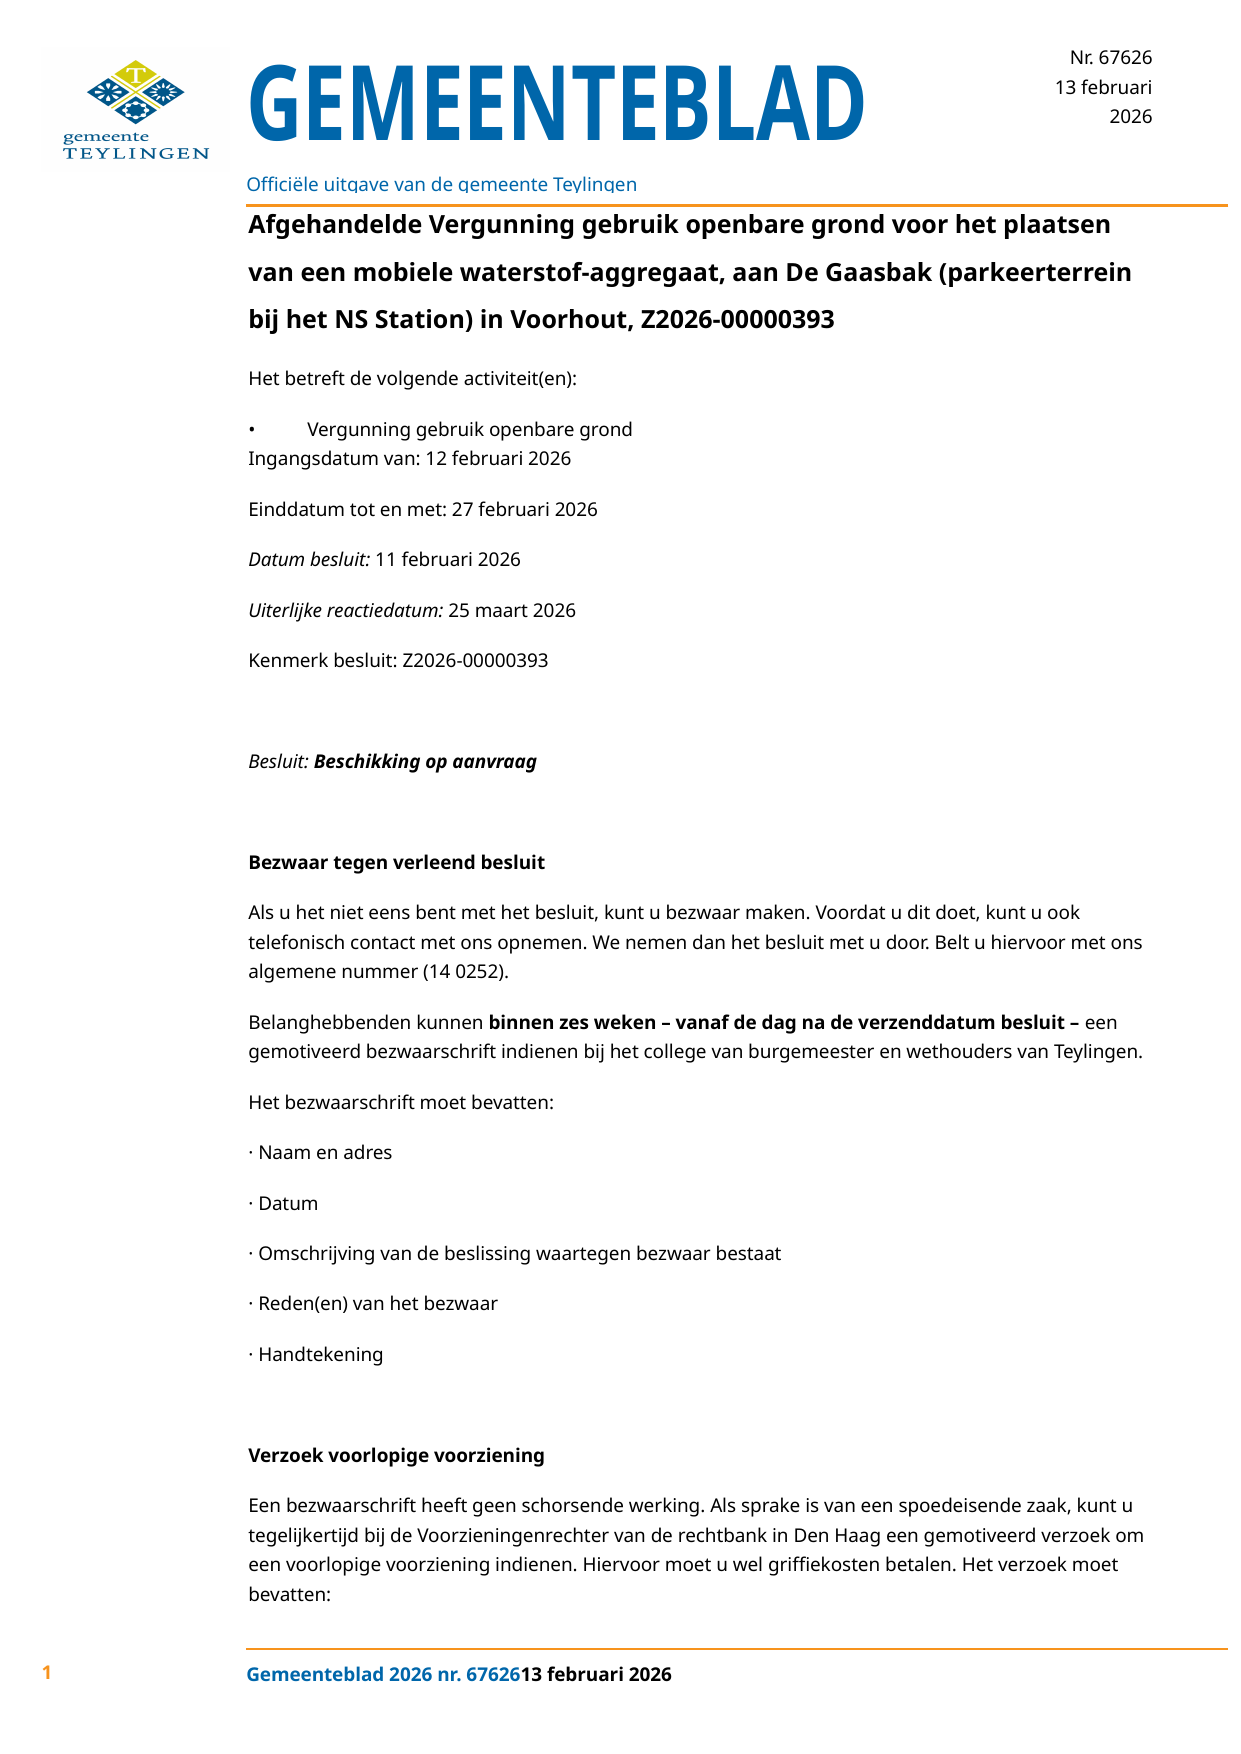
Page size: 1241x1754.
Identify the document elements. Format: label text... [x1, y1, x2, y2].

text Kenmerk besluit: Z2026-00000393 [248, 647, 1152, 673]
text Uiterlijke reactiedatum: 25 maart 2026 [248, 597, 1152, 622]
text Bezwaar tegen verleend besluit [248, 849, 1152, 874]
text · Handtekening [248, 1341, 1152, 1367]
text · Datum [248, 1190, 1152, 1215]
text Besluit: Beschikking op aanvraag [248, 748, 1152, 774]
text Het betreft de volgende activiteit(en): [248, 366, 1152, 391]
text Verzoek voorlopige voorziening [248, 1442, 1152, 1467]
text Ingangsdatum van: 12 februari 2026 [248, 446, 1152, 471]
text · Omschrijving van de beslissing waartegen bezwaar bestaat [248, 1240, 1152, 1266]
text Afgehandelde Vergunning gebruik openbare grond voor het plaatsen van een mobiele waterstof-aggregaat, aan De Gaasbak (parkeerterrein bij het NS Station) in Voorhout, Z2026-00000393 [248, 207, 1152, 336]
text Als u het niet eens bent met het besluit, kunt u bezwaar maken. Voordat u dit doet, kunt u ook telefonisch contact met ons opnemen. We nemen dan het besluit met u door. Belt u hiervoor met ons algemene nummer (14 0252). [248, 899, 1152, 984]
text Belanghebbenden kunnen binnen zes weken – vanaf de dag na de verzenddatum besluit – een gemotiveerd bezwaarschrift indienen bij het college van burgemeester en wethouders van Teylingen. [248, 1009, 1152, 1064]
text · Reden(en) van het bezwaar [248, 1291, 1152, 1316]
list Vergunning gebruik openbare grond [248, 416, 1152, 442]
text Het bezwaarschrift moet bevatten: [248, 1089, 1152, 1114]
text Einddatum tot en met: 27 februari 2026 [248, 496, 1152, 522]
text · Naam en adres [248, 1139, 1152, 1165]
text Een bezwaarschrift heeft geen schorsende werking. Als sprake is van een spoedeisende zaak, kunt u tegelijkertijd bij de Voorzieningenrechter van de rechtbank in Den Haag een gemotiveerd verzoek om een voorlopige voorziening indienen. Hiervoor moet u wel griffiekosten betalen. Het verzoek moet bevatten: [248, 1492, 1152, 1607]
text Datum besluit: 11 februari 2026 [248, 546, 1152, 572]
picture [41, 47, 231, 172]
